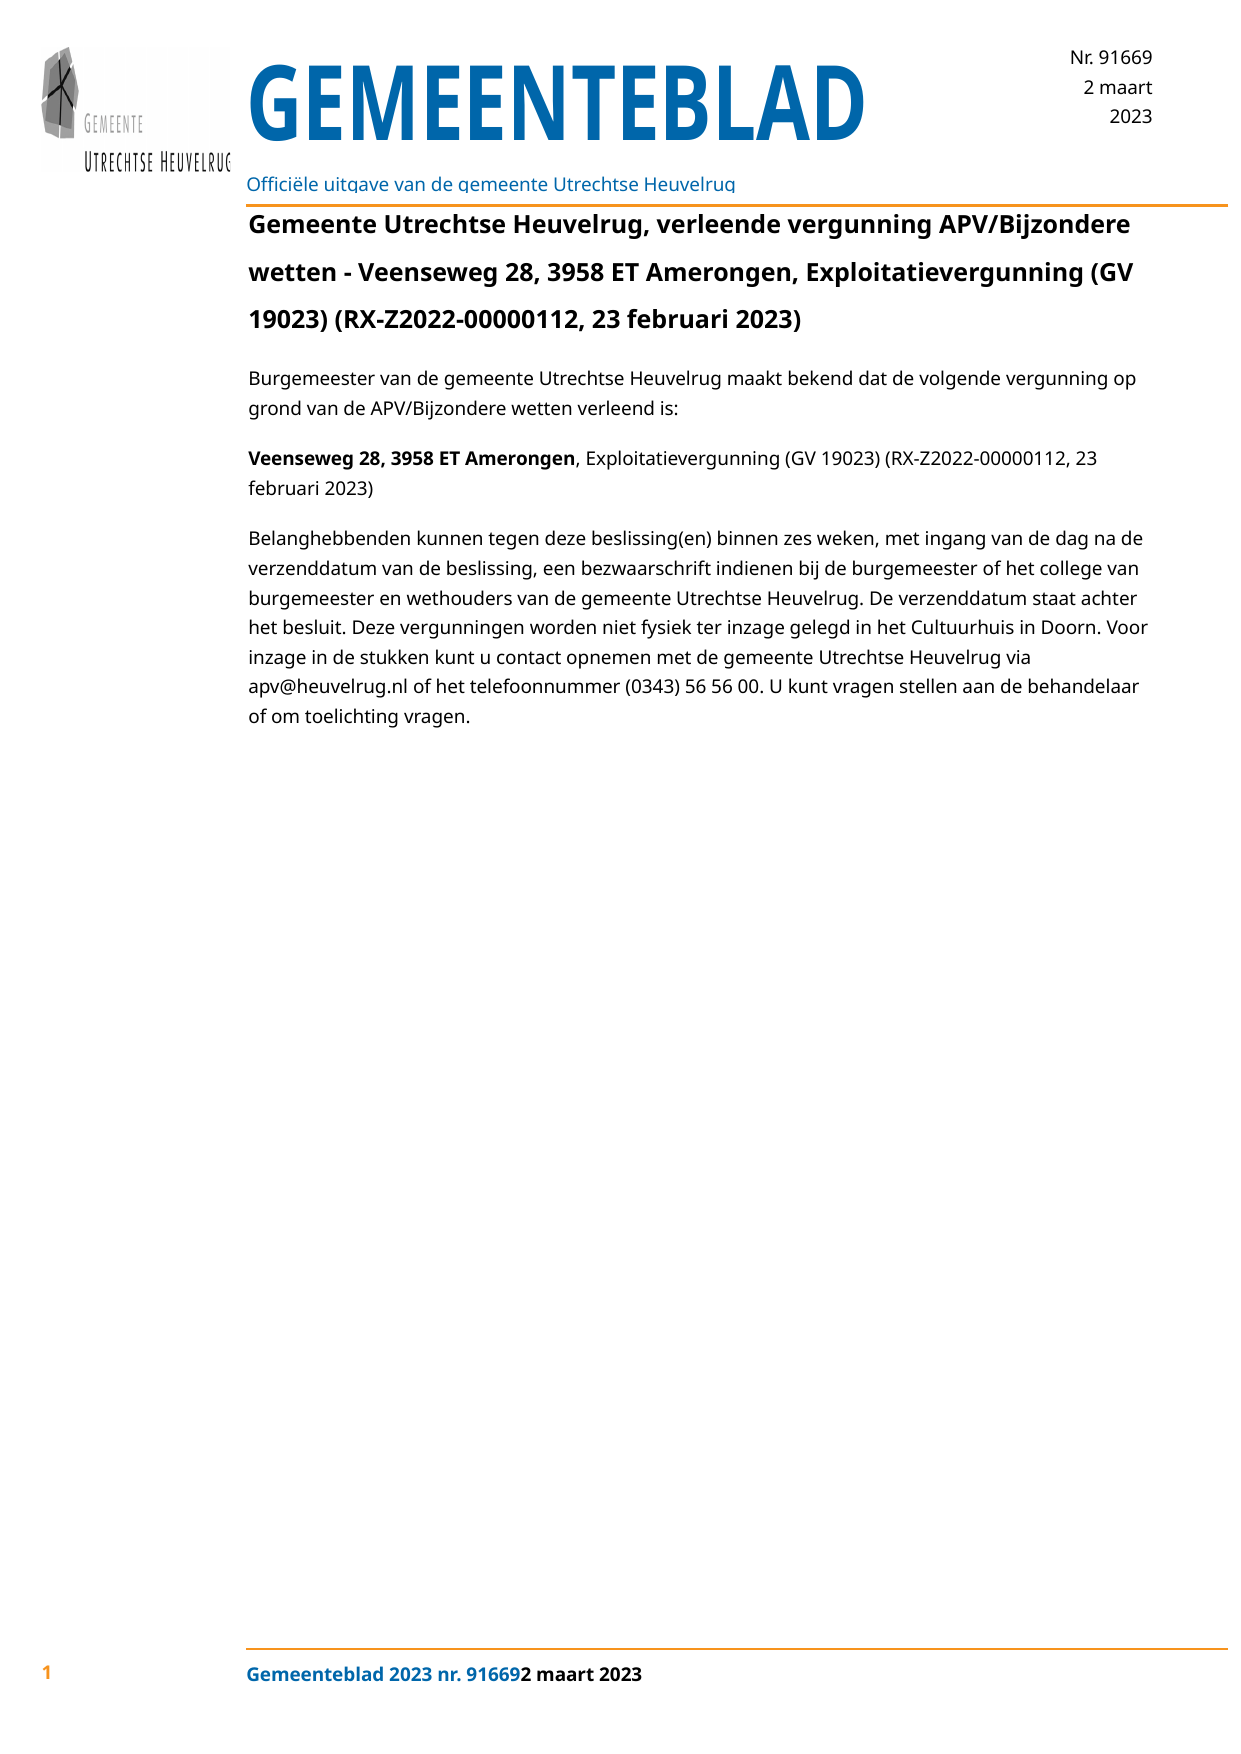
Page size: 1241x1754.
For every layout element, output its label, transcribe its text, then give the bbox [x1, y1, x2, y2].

text Burgemeester van de gemeente Utrechtse Heuvelrug maakt bekend dat de volgende vergunning op grond van de APV/Bijzondere wetten verleend is: [248, 366, 1152, 421]
text Belanghebbenden kunnen tegen deze beslissing(en) binnen zes weken, met ingang van de dag na de verzenddatum van de beslissing, een bezwaarschrift indienen bij de burgemeester of het college van burgemeester en wethouders van de gemeente Utrechtse Heuvelrug. De verzenddatum staat achter het besluit. Deze vergunningen worden niet fysiek ter inzage gelegd in het Cultuurhuis in Doorn. Voor inzage in de stukken kunt u contact opnemen met de gemeente Utrechtse Heuvelrug via apv@heuvelrug.nl of het telefoonnummer (0343) 56 56 00. U kunt vragen stellen aan de behandelaar of om toelichting vragen. [248, 526, 1152, 729]
picture [41, 47, 231, 172]
text Veenseweg 28, 3958 ET Amerongen, Exploitatievergunning (GV 19023) (RX-Z2022-00000112, 23 februari 2023) [248, 446, 1152, 501]
text Gemeente Utrechtse Heuvelrug, verleende vergunning APV/Bijzondere wetten - Veenseweg 28, 3958 ET Amerongen, Exploitatievergunning (GV 19023) (RX-Z2022-00000112, 23 februari 2023) [248, 207, 1152, 336]
